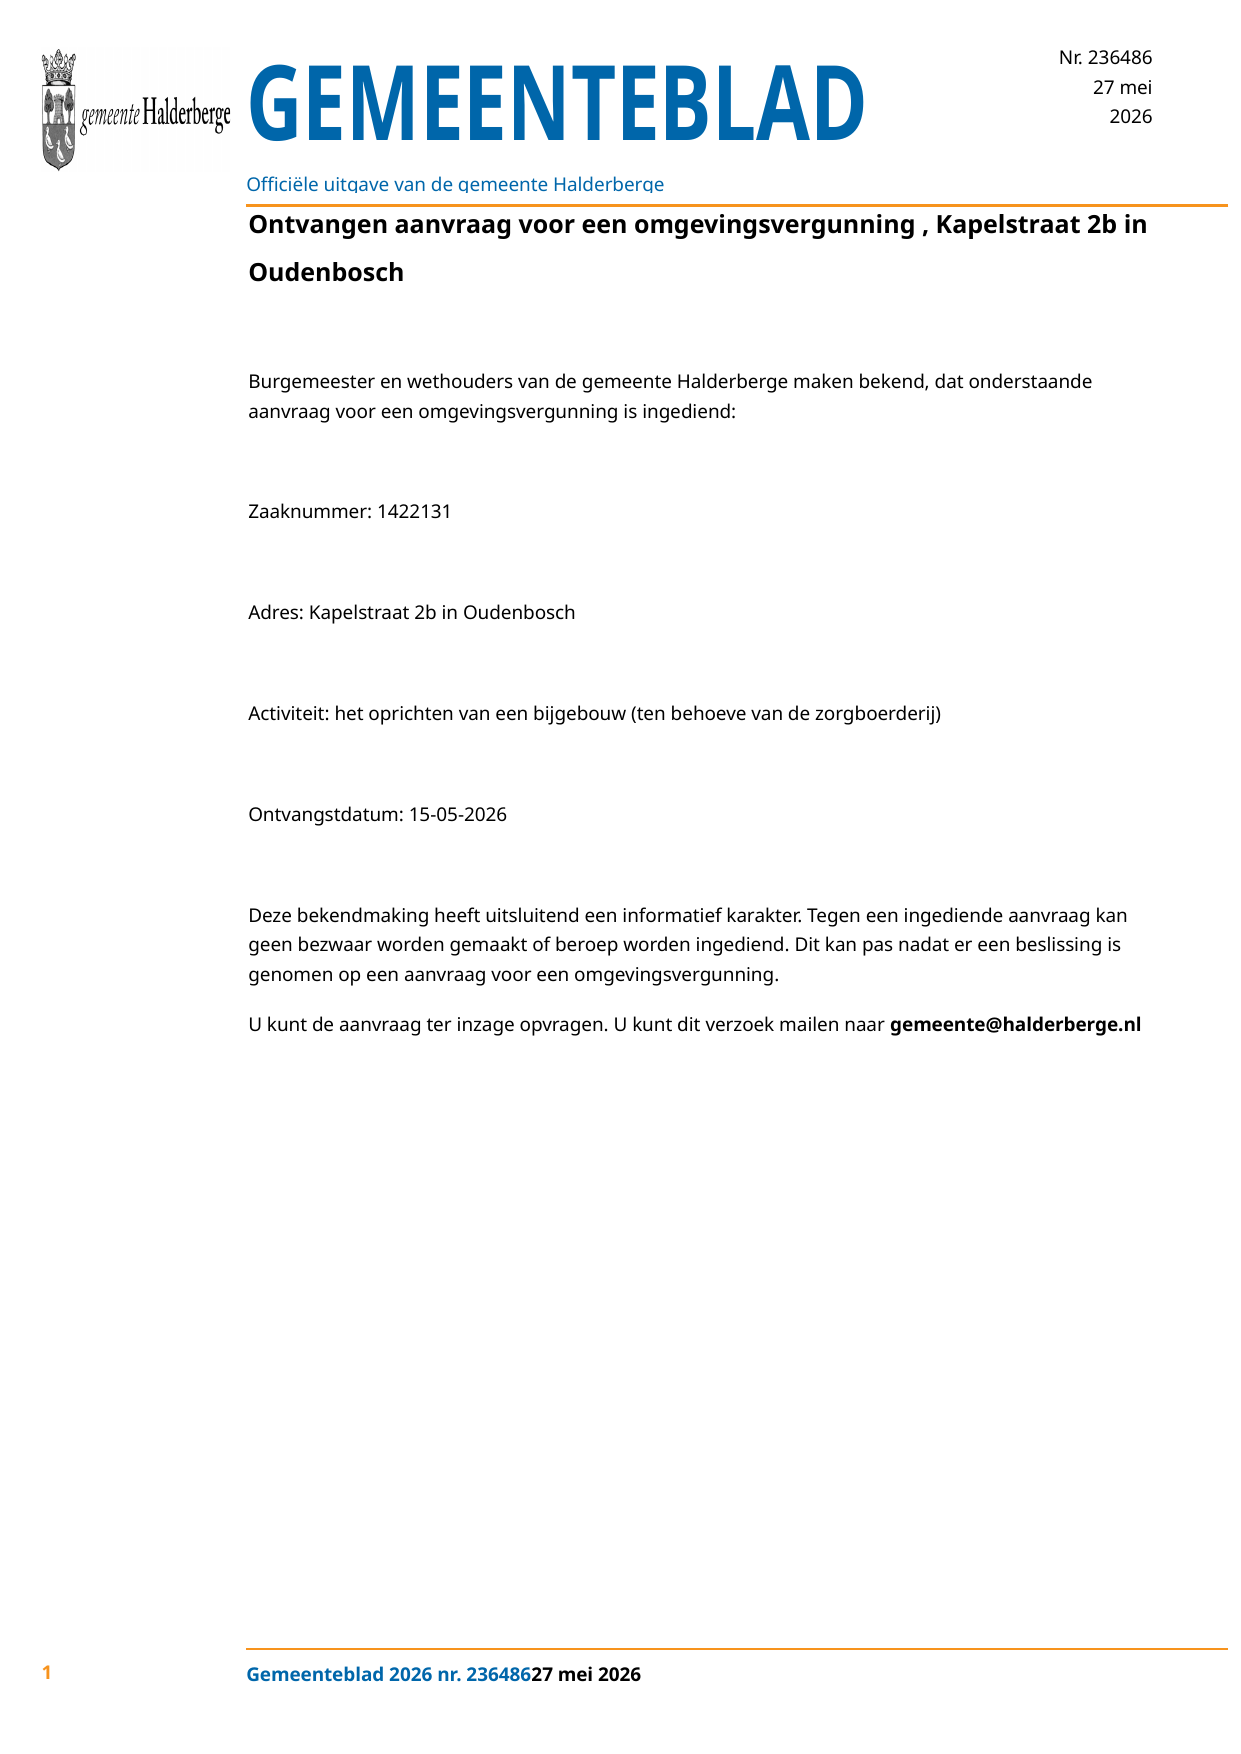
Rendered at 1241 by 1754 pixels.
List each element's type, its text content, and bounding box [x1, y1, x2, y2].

text Zaaknummer: 1422131 [248, 499, 1152, 524]
text Activiteit: het oprichten van een bijgebouw (ten behoeve van de zorgboerderij) [248, 700, 1152, 726]
text Ontvangstdatum: 15-05-2026 [248, 801, 1152, 827]
text Ontvangen aanvraag voor een omgevingsvergunning , Kapelstraat 2b in Oudenbosch [248, 207, 1152, 288]
text U kunt de aanvraag ter inzage opvragen. U kunt dit verzoek mailen naar gemeente@halderberge.nl [248, 1012, 1152, 1037]
text Deze bekendmaking heeft uitsluitend een informatief karakter. Tegen een ingediende aanvraag kan geen bezwaar worden gemaakt of beroep worden ingediend. Dit kan pas nadat er een beslissing is genomen op een aanvraag voor een omgevingsvergunning. [248, 902, 1152, 987]
text Burgemeester en wethouders van de gemeente Halderberge maken bekend, dat onderstaande aanvraag voor een omgevingsvergunning is ingediend: [248, 368, 1152, 424]
text Adres: Kapelstraat 2b in Oudenbosch [248, 599, 1152, 625]
picture [41, 47, 231, 172]
